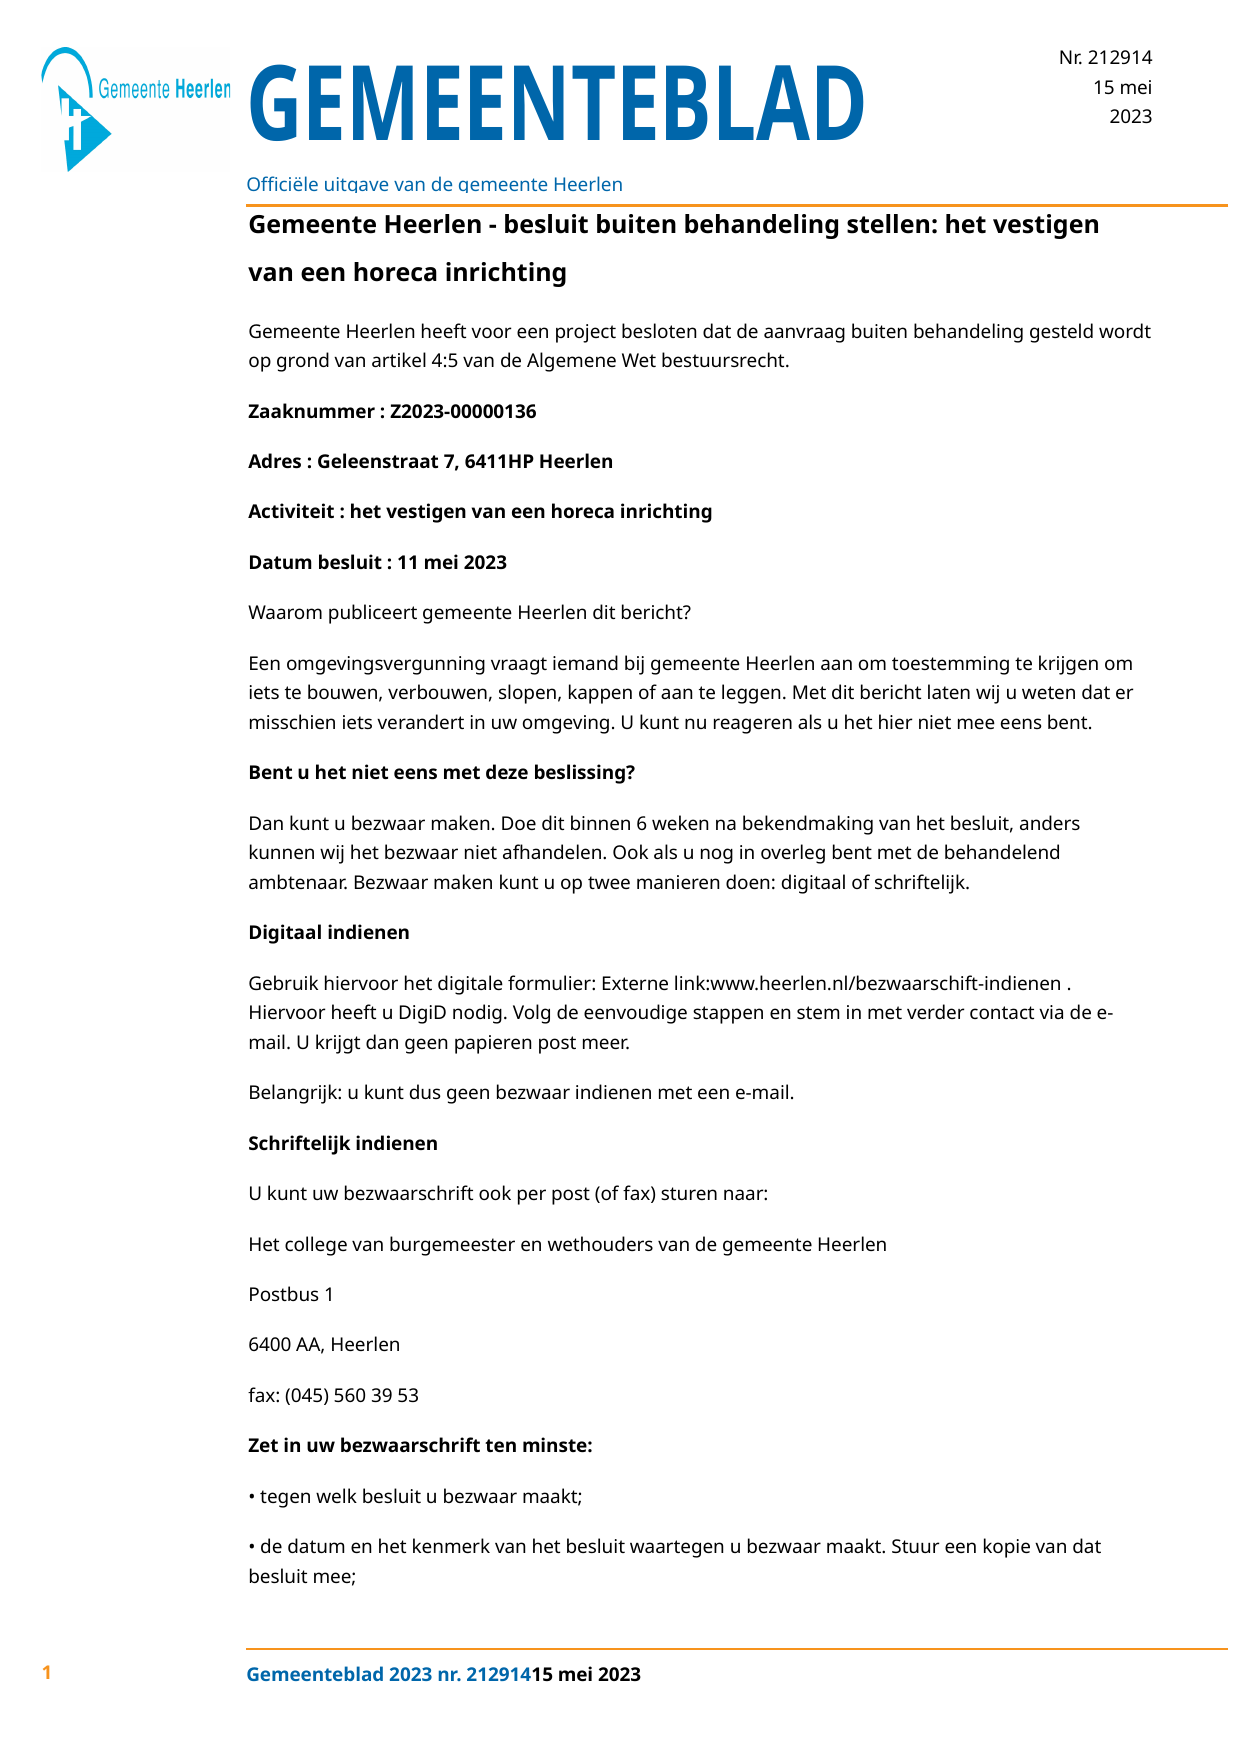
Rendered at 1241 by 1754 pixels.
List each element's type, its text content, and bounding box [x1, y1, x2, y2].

text Datum besluit : 11 mei 2023 [248, 549, 1152, 575]
picture [41, 47, 231, 172]
text • de datum en het kenmerk van het besluit waartegen u bezwaar maakt. Stuur een kopie van dat besluit mee; [248, 1533, 1152, 1589]
text Het college van burgemeester en wethouders van de gemeente Heerlen [248, 1231, 1152, 1257]
text Zaaknummer : Z2023-00000136 [248, 398, 1152, 424]
text Een omgevingsvergunning vraagt iemand bij gemeente Heerlen aan om toestemming te krijgen om iets te bouwen, verbouwen, slopen, kappen of aan te leggen. Met dit bericht laten wij u weten dat er misschien iets verandert in uw omgeving. U kunt nu reageren als u het hier niet mee eens bent. [248, 650, 1152, 735]
text Bent u het niet eens met deze beslissing? [248, 759, 1152, 785]
text Activiteit : het vestigen van een horeca inrichting [248, 499, 1152, 524]
text Zet in uw bezwaarschrift ten minste: [248, 1432, 1152, 1458]
text Schriftelijk indienen [248, 1130, 1152, 1156]
text Gemeente Heerlen - besluit buiten behandeling stellen: het vestigen van een horeca inrichting [248, 207, 1152, 288]
text Gemeente Heerlen heeft voor een project besloten dat de aanvraag buiten behandeling gesteld wordt op grond van artikel 4:5 van de Algemene Wet bestuursrecht. [248, 318, 1152, 373]
text Postbus 1 [248, 1281, 1152, 1307]
picture [41, 47, 59, 70]
text Belangrijk: u kunt dus geen bezwaar indienen met een e-mail. [248, 1079, 1152, 1105]
text fax: (045) 560 39 53 [248, 1382, 1152, 1408]
text • tegen welk besluit u bezwaar maakt; [248, 1483, 1152, 1509]
text Gebruik hiervoor het digitale formulier: Externe link:www.heerlen.nl/bezwaarschift-indienen . Hiervoor heeft u DigiD nodig. Volg de eenvoudige stappen en stem in met verder contact via de e-mail. U krijgt dan geen papieren post meer. [248, 970, 1152, 1055]
text Dan kunt u bezwaar maken. Doe dit binnen 6 weken na bekendmaking van het besluit, anders kunnen wij het bezwaar niet afhandelen. Ook als u nog in overleg bent met de behandelend ambtenaar. Bezwaar maken kunt u op twee manieren doen: digitaal of schriftelijk. [248, 810, 1152, 895]
text U kunt uw bezwaarschrift ook per post (of fax) sturen naar: [248, 1180, 1152, 1206]
text Digitaal indienen [248, 919, 1152, 945]
text 6400 AA, Heerlen [248, 1332, 1152, 1357]
text Waarom publiceert gemeente Heerlen dit bericht? [248, 599, 1152, 625]
text Adres : Geleenstraat 7, 6411HP Heerlen [248, 448, 1152, 474]
